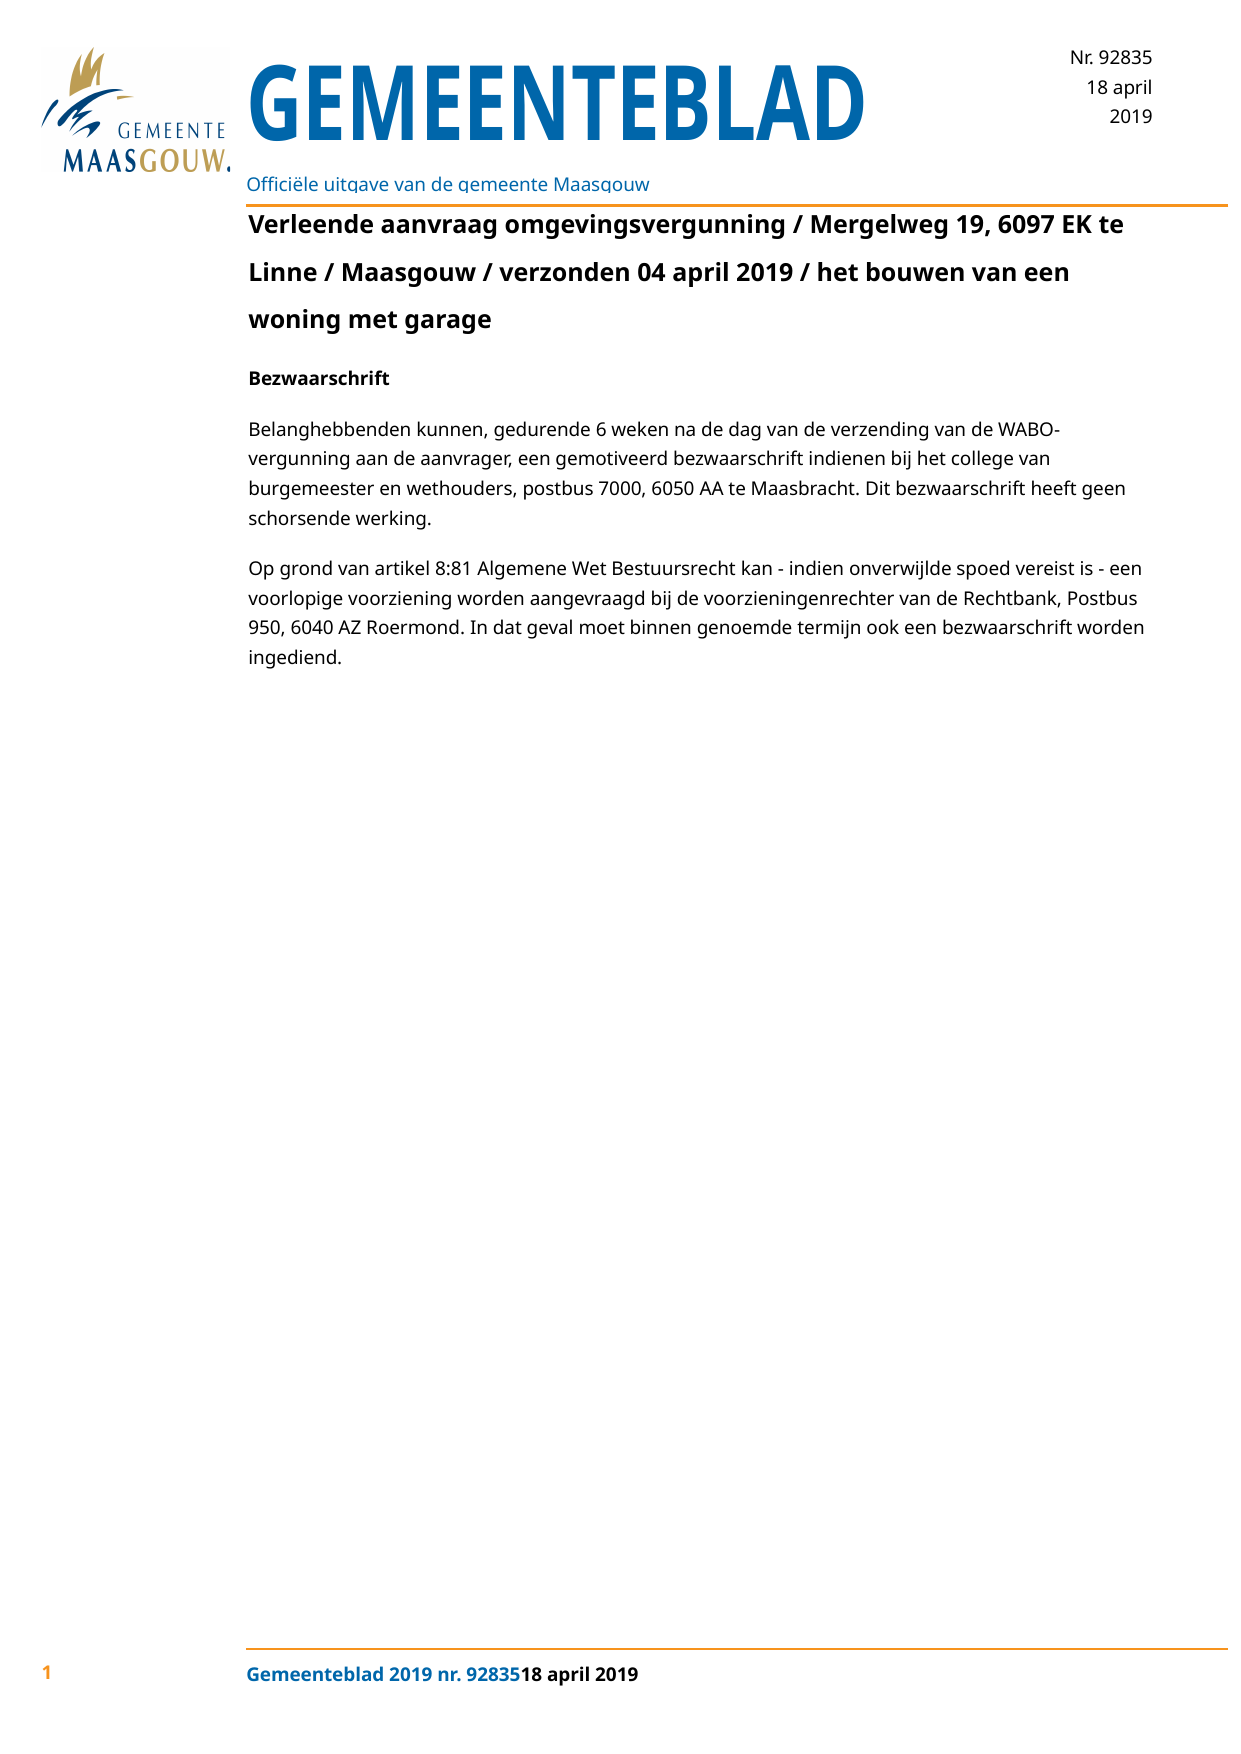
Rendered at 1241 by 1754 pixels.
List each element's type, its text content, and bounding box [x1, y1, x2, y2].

text Op grond van artikel 8:81 Algemene Wet Bestuursrecht kan - indien onverwijlde spoed vereist is - een voorlopige voorziening worden aangevraagd bij de voorzieningenrechter van de Rechtbank, Postbus 950, 6040 AZ Roermond. In dat geval moet binnen genoemde termijn ook een bezwaarschrift worden ingediend. [248, 555, 1152, 669]
text Bezwaarschrift [248, 366, 1152, 391]
text Belanghebbenden kunnen, gedurende 6 weken na de dag van de verzending van de WABO-vergunning aan de aanvrager, een gemotiveerd bezwaarschrift indienen bij het college van burgemeester en wethouders, postbus 7000, 6050 AA te Maasbracht. Dit bezwaarschrift heeft geen schorsende werking. [248, 416, 1152, 530]
picture [41, 47, 231, 172]
text Verleende aanvraag omgevingsvergunning / Mergelweg 19, 6097 EK te Linne / Maasgouw / verzonden 04 april 2019 / het bouwen van een woning met garage [248, 207, 1152, 336]
